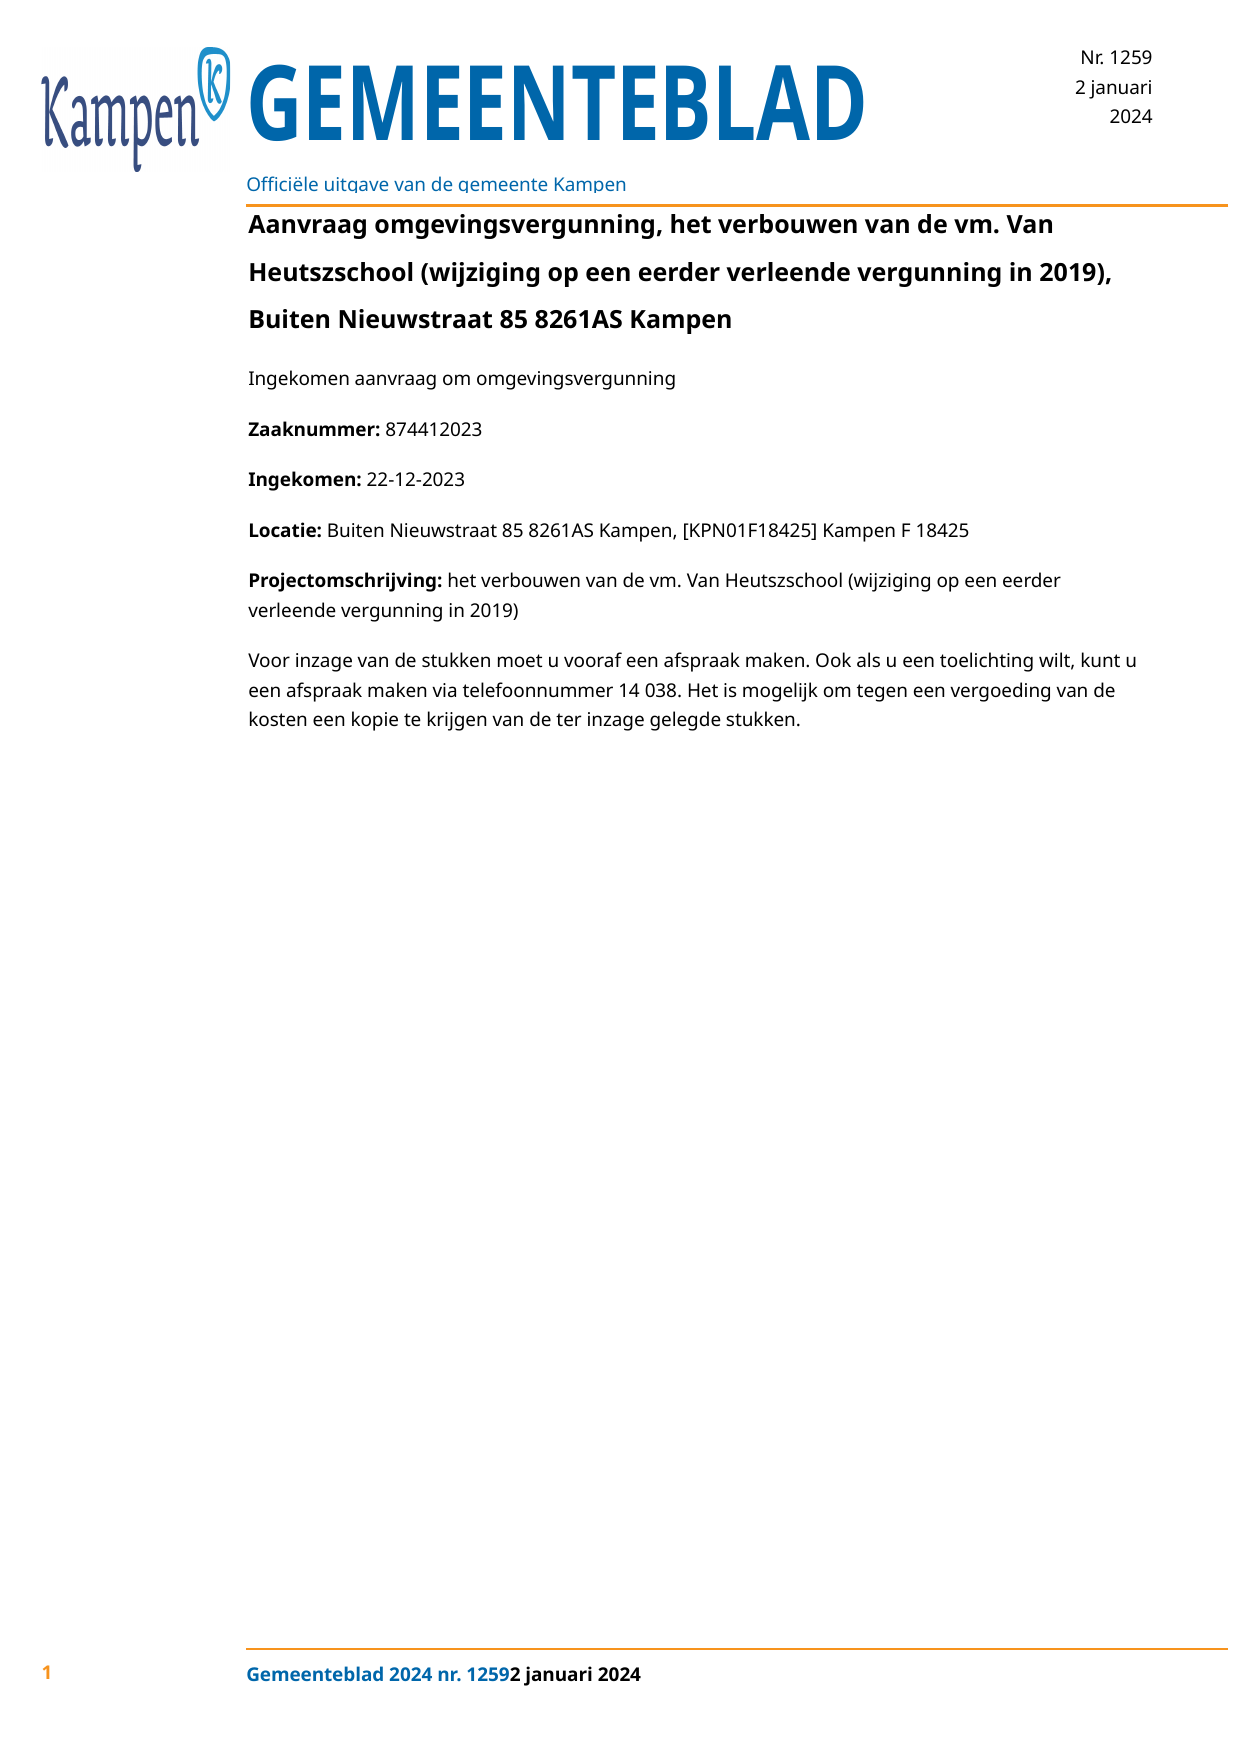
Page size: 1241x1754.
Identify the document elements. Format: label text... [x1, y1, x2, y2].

text Locatie: Buiten Nieuwstraat 85 8261AS Kampen, [KPN01F18425] Kampen F 18425 [248, 517, 1152, 542]
text Voor inzage van de stukken moet u vooraf een afspraak maken. Ook als u een toelichting wilt, kunt u een afspraak maken via telefoonnummer 14 038. Het is mogelijk om tegen een vergoeding van de kosten een kopie te krijgen van de ter inzage gelegde stukken. [248, 647, 1152, 732]
text Zaaknummer: 874412023 [248, 416, 1152, 442]
picture [41, 47, 231, 172]
text Ingekomen aanvraag om omgevingsvergunning [248, 366, 1152, 391]
text Ingekomen: 22-12-2023 [248, 466, 1152, 492]
text Projectomschrijving: het verbouwen van de vm. Van Heutszschool (wijziging op een eerder verleende vergunning in 2019) [248, 567, 1152, 622]
text Aanvraag omgevingsvergunning, het verbouwen van de vm. Van Heutszschool (wijziging op een eerder verleende vergunning in 2019), Buiten Nieuwstraat 85 8261AS Kampen [248, 207, 1152, 336]
